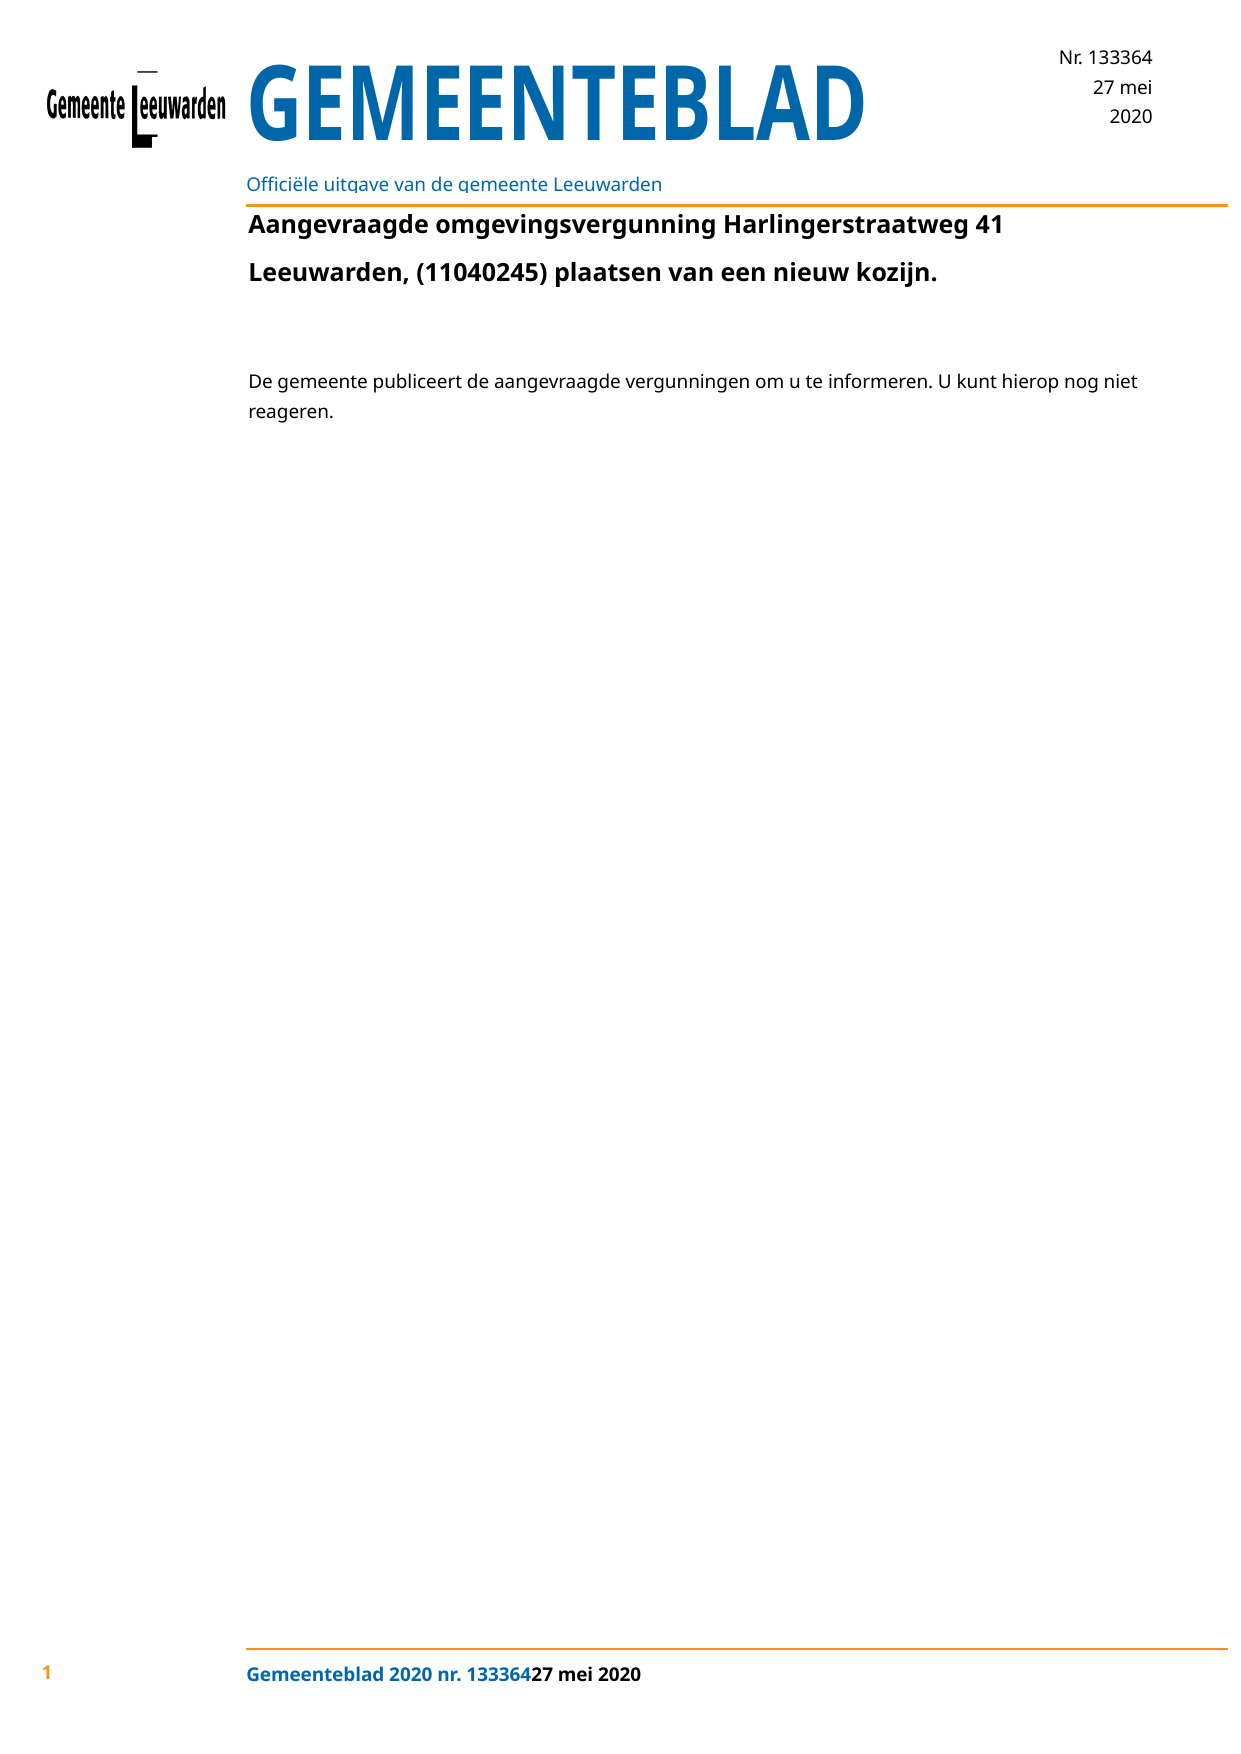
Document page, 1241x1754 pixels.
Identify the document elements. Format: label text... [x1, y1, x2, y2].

picture [41, 47, 231, 172]
text Aangevraagde omgevingsvergunning Harlingerstraatweg 41 Leeuwarden, (11040245) plaatsen van een nieuw kozijn. [248, 207, 1152, 288]
text De gemeente publiceert de aangevraagde vergunningen om u te informeren. U kunt hierop nog niet reageren. [248, 368, 1152, 424]
